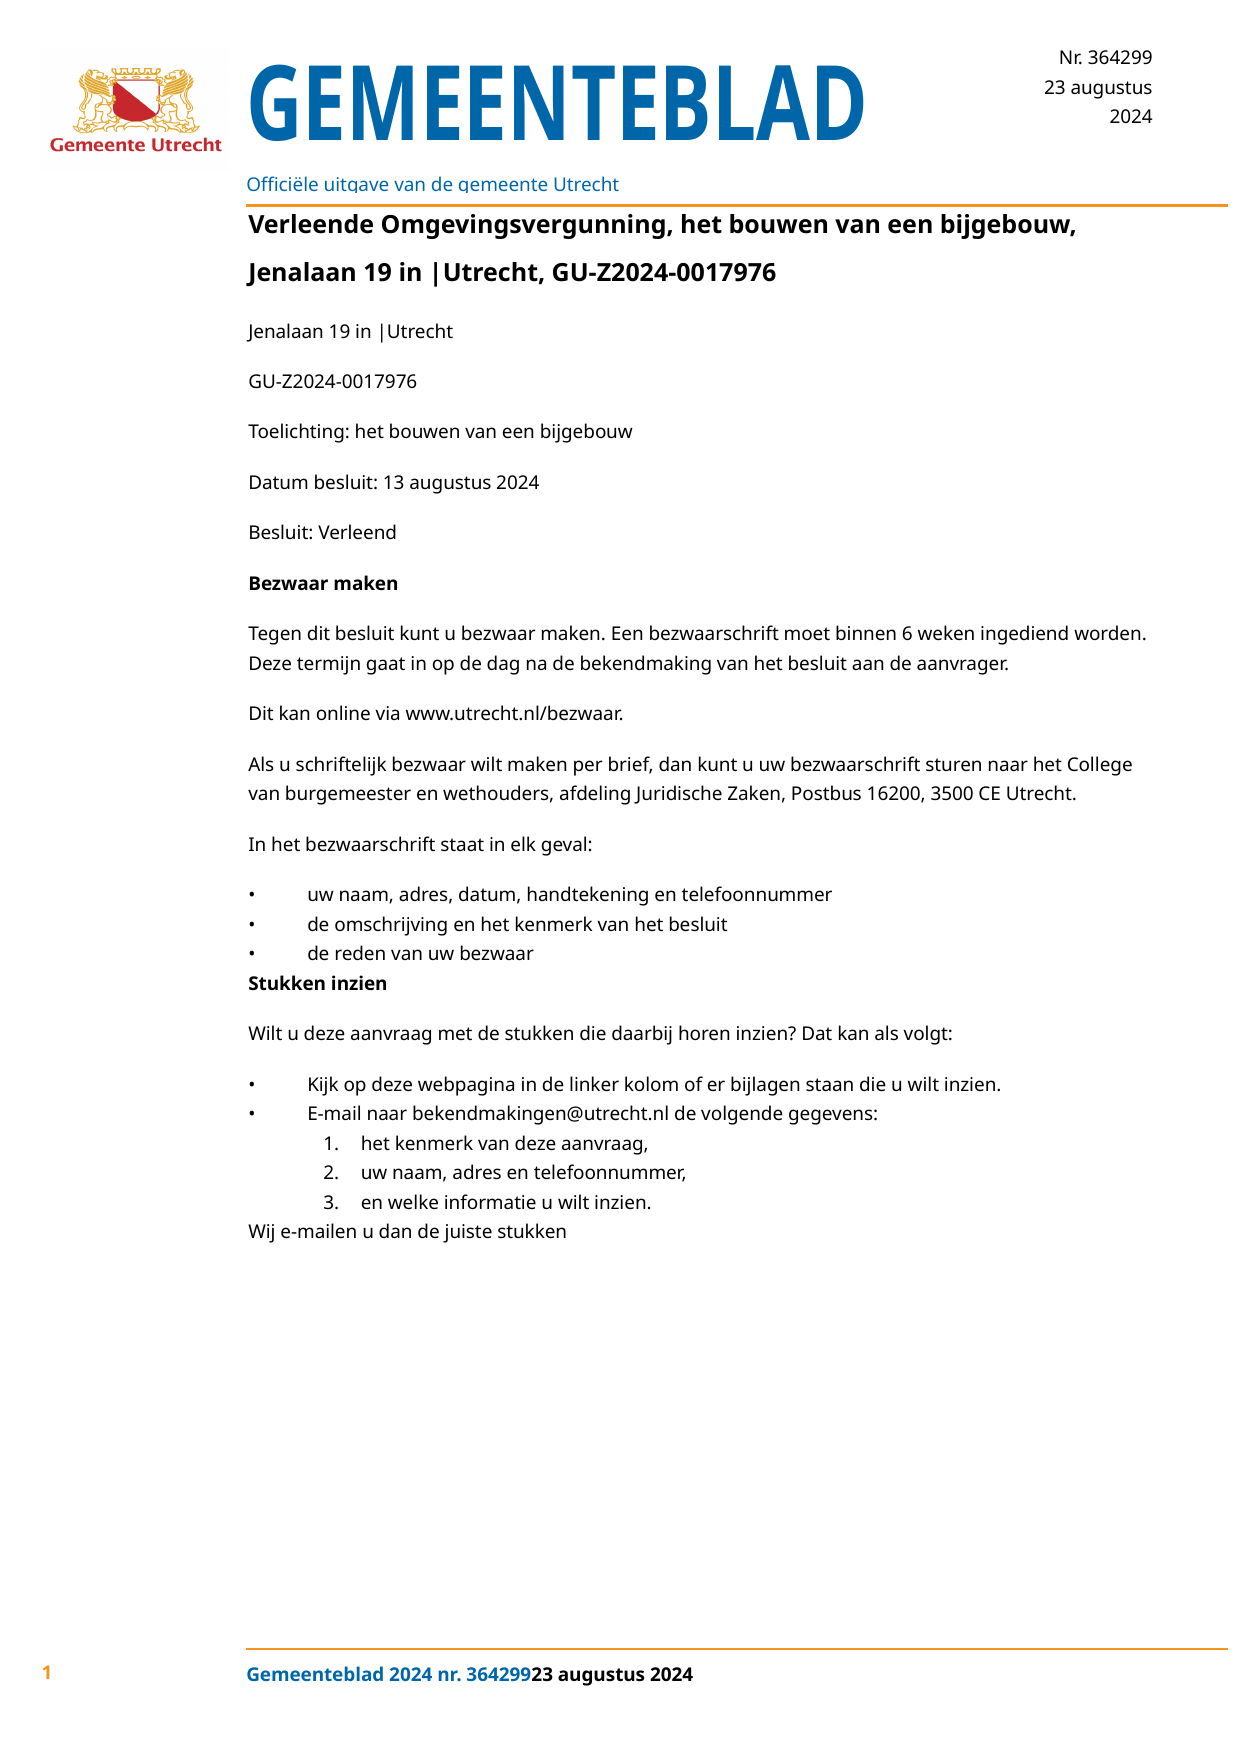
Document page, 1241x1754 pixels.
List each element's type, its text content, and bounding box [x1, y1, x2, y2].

text Stukken inzien [248, 970, 1152, 996]
text In het bezwaarschrift staat in elk geval: [248, 831, 1152, 857]
text Wilt u deze aanvraag met de stukken die daarbij horen inzien? Dat kan als volgt: [248, 1020, 1152, 1046]
list de reden van uw bezwaar [248, 940, 1152, 966]
text Besluit: Verleend [248, 519, 1152, 545]
text Tegen dit besluit kunt u bezwaar maken. Een bezwaarschrift moet binnen 6 weken ingediend worden. Deze termijn gaat in op de dag na de bekendmaking van het besluit aan de aanvrager. [248, 620, 1152, 676]
text Jenalaan 19 in |Utrecht [248, 318, 1152, 344]
text Datum besluit: 13 augustus 2024 [248, 469, 1152, 495]
text GU-Z2024-0017976 [248, 368, 1152, 394]
text Bezwaar maken [248, 570, 1152, 596]
list het kenmerk van deze aanvraag, [323, 1130, 1152, 1156]
list Kijk op deze webpagina in de linker kolom of er bijlagen staan die u wilt inzien. [248, 1071, 1152, 1097]
text Verleende Omgevingsvergunning, het bouwen van een bijgebouw, Jenalaan 19 in |Utrecht, GU-Z2024-0017976 [248, 207, 1152, 288]
list uw naam, adres, datum, handtekening en telefoonnummer [248, 881, 1152, 907]
text Toelichting: het bouwen van een bijgebouw [248, 419, 1152, 444]
picture [41, 47, 231, 172]
list de omschrijving en het kenmerk van het besluit [248, 911, 1152, 937]
list en welke informatie u wilt inzien. [323, 1189, 1152, 1215]
text Als u schriftelijk bezwaar wilt maken per brief, dan kunt u uw bezwaarschrift sturen naar het College van burgemeester en wethouders, afdeling Juridische Zaken, Postbus 16200, 3500 CE Utrecht. [248, 751, 1152, 806]
text Wij e-mailen u dan de juiste stukken [248, 1219, 1152, 1244]
list uw naam, adres en telefoonnummer, [323, 1159, 1152, 1185]
list E-mail naar bekendmakingen@utrecht.nl de volgende gegevens: [248, 1100, 1152, 1126]
text Dit kan online via www.utrecht.nl/bezwaar. [248, 700, 1152, 726]
